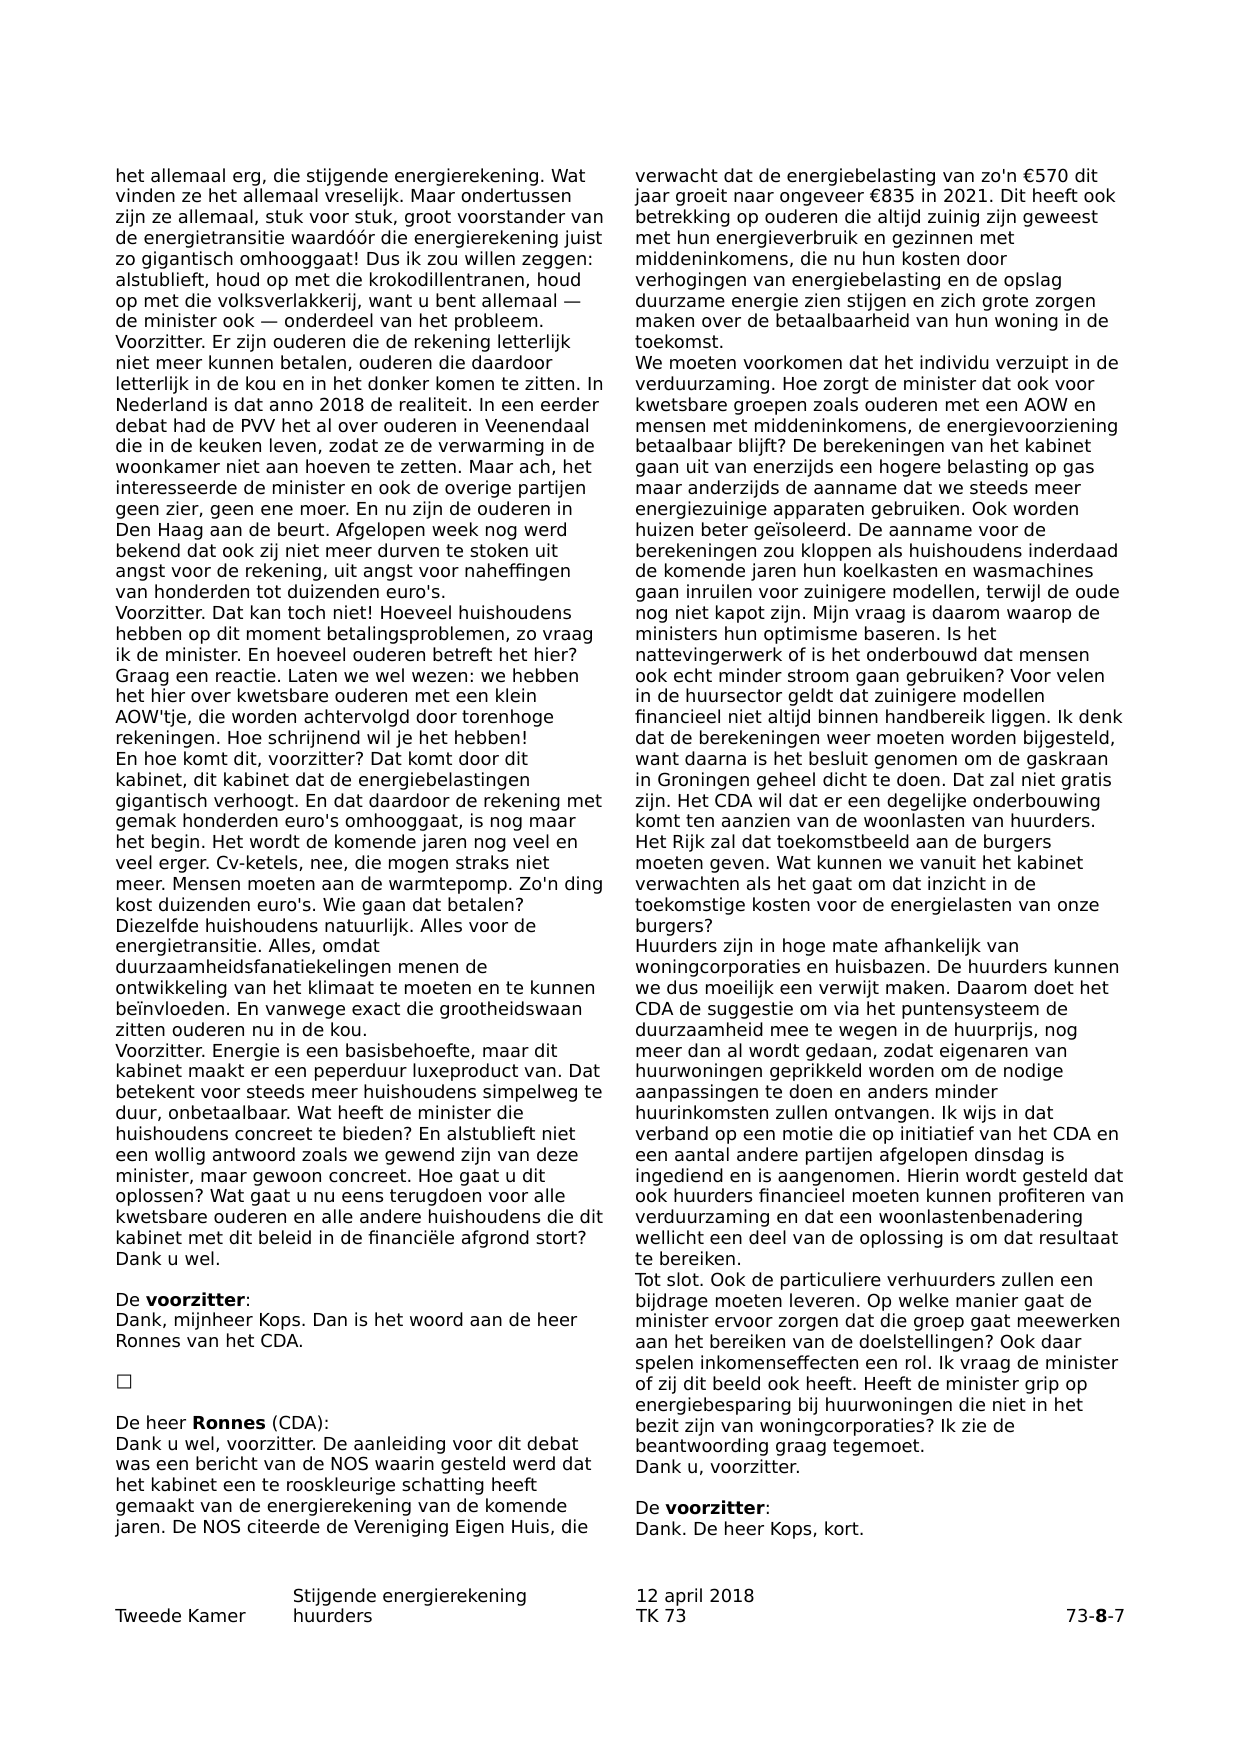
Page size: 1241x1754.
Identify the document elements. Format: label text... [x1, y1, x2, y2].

text Voorzitter. Dat kan toch niet! Hoeveel huishoudens hebben op dit moment betalingsproblemen, zo vraag ik de minister. En hoeveel ouderen betreft het hier? Graag een reactie. Laten we wel wezen: we hebben het hier over kwetsbare ouderen met een klein AOW'tje, die worden achtervolgd door torenhoge rekeningen. Hoe schrijnend wil je het hebben! [115, 603, 605, 749]
text De heer Ronnes (CDA): [115, 1413, 605, 1433]
text Huurders zijn in hoge mate afhankelijk van woningcorporaties en huisbazen. De huurders kunnen we dus moeilijk een verwijt maken. Daarom doet het CDA de suggestie om via het puntensysteem de duurzaamheid mee te wegen in de huurprijs, nog meer dan al wordt gedaan, zodat eigenaren van huurwoningen geprikkeld worden om de nodige aanpassingen te doen en anders minder huurinkomsten zullen ontvangen. Ik wijs in dat verband op een motie die op initiatief van het CDA en een aantal andere partijen afgelopen dinsdag is ingediend en is aangenomen. Hierin wordt gesteld dat ook huurders financieel moeten kunnen profiteren van verduurzaming en dat een woonlastenbenadering wellicht een deel van de oplossing is om dat resultaat te bereiken. [635, 936, 1125, 1269]
text ⬜ [115, 1372, 605, 1393]
text Dank u wel, voorzitter. De aanleiding voor dit debat was een bericht van de NOS waarin gesteld werd dat het kabinet een te rooskleurige schatting heeft gemaakt van de energierekening van de komende jaren. De NOS citeerde de Vereniging Eigen Huis, die [115, 1433, 605, 1537]
text verwacht dat de energiebelasting van zo'n €570 dit jaar groeit naar ongeveer €835 in 2021. Dit heeft ook betrekking op ouderen die altijd zuinig zijn geweest met hun energieverbruik en gezinnen met middeninkomens, die nu hun kosten door verhogingen van energiebelasting en de opslag duurzame energie zien stijgen en zich grote zorgen maken over de betaalbaarheid van hun woning in de toekomst. [635, 165, 1125, 353]
text De voorzitter: [635, 1498, 1125, 1518]
text Voorzitter. Er zijn ouderen die de rekening letterlijk niet meer kunnen betalen, ouderen die daardoor letterlijk in de kou en in het donker komen te zitten. In Nederland is dat anno 2018 de realiteit. In een eerder debat had de PVV het al over ouderen in Veenendaal die in de keuken leven, zodat ze de verwarming in de woonkamer niet aan hoeven te zetten. Maar ach, het interesseerde de minister en ook de overige partijen geen zier, geen ene moer. En nu zijn de ouderen in Den Haag aan de beurt. Afgelopen week nog werd bekend dat ook zij niet meer durven te stoken uit angst voor de rekening, uit angst voor naheffingen van honderden tot duizenden euro's. [115, 332, 605, 603]
text Dank. De heer Kops, kort. [635, 1518, 1125, 1539]
text Dank, mijnheer Kops. Dan is het woord aan de heer Ronnes van het CDA. [115, 1310, 605, 1352]
text We moeten voorkomen dat het individu verzuipt in de verduurzaming. Hoe zorgt de minister dat ook voor kwetsbare groepen zoals ouderen met een AOW en mensen met middeninkomens, de energievoorziening betaalbaar blijft? De berekeningen van het kabinet gaan uit van enerzijds een hogere belasting op gas maar anderzijds de aanname dat we steeds meer energiezuinige apparaten gebruiken. Ook worden huizen beter geïsoleerd. De aanname voor de berekeningen zou kloppen als huishoudens inderdaad de komende jaren hun koelkasten en wasmachines gaan inruilen voor zuinigere modellen, terwijl de oude nog niet kapot zijn. Mijn vraag is daarom waarop de ministers hun optimisme baseren. Is het nattevingerwerk of is het onderbouwd dat mensen ook echt minder stroom gaan gebruiken? Voor velen in de huursector geldt dat zuinigere modellen financieel niet altijd binnen handbereik liggen. Ik denk dat de berekeningen weer moeten worden bijgesteld, want daarna is het besluit genomen om de gaskraan in Groningen geheel dicht te doen. Dat zal niet gratis zijn. Het CDA wil dat er een degelijke onderbouwing komt ten aanzien van de woonlasten van huurders. Het Rijk zal dat toekomstbeeld aan de burgers moeten geven. Wat kunnen we vanuit het kabinet verwachten als het gaat om dat inzicht in de toekomstige kosten voor de energielasten van onze burgers? [635, 353, 1125, 936]
text Dank u, voorzitter. [635, 1457, 1125, 1478]
text De voorzitter: [115, 1289, 605, 1310]
text het allemaal erg, die stijgende energierekening. Wat vinden ze het allemaal vreselijk. Maar ondertussen zijn ze allemaal, stuk voor stuk, groot voorstander van de energietransitie waardóór die energierekening juist zo gigantisch omhooggaat! Dus ik zou willen zeggen: alstublieft, houd op met die krokodillentranen, houd op met die volksverlakkerij, want u bent allemaal — de minister ook — onderdeel van het probleem. [115, 165, 605, 332]
text Tot slot. Ook de particuliere verhuurders zullen een bijdrage moeten leveren. Op welke manier gaat de minister ervoor zorgen dat die groep gaat meewerken aan het bereiken van de doelstellingen? Ook daar spelen inkomenseffecten een rol. Ik vraag de minister of zij dit beeld ook heeft. Heeft de minister grip op energiebesparing bij huurwoningen die niet in het bezit zijn van woningcorporaties? Ik zie de beantwoording graag tegemoet. [635, 1269, 1125, 1457]
text Dank u wel. [115, 1249, 605, 1269]
text Voorzitter. Energie is een basisbehoefte, maar dit kabinet maakt er een peperduur luxeproduct van. Dat betekent voor steeds meer huishoudens simpelweg te duur, onbetaalbaar. Wat heeft de minister die huishoudens concreet te bieden? En alstublieft niet een wollig antwoord zoals we gewend zijn van deze minister, maar gewoon concreet. Hoe gaat u dit oplossen? Wat gaat u nu eens terugdoen voor alle kwetsbare ouderen en alle andere huishoudens die dit kabinet met dit beleid in de financiële afgrond stort? [115, 1040, 605, 1249]
text En hoe komt dit, voorzitter? Dat komt door dit kabinet, dit kabinet dat de energiebelastingen gigantisch verhoogt. En dat daardoor de rekening met gemak honderden euro's omhooggaat, is nog maar het begin. Het wordt de komende jaren nog veel en veel erger. Cv-ketels, nee, die mogen straks niet meer. Mensen moeten aan de warmtepomp. Zo'n ding kost duizenden euro's. Wie gaan dat betalen? Diezelfde huishoudens natuurlijk. Alles voor de energietransitie. Alles, omdat duurzaamheidsfanatiekelingen menen de ontwikkeling van het klimaat te moeten en te kunnen beïnvloeden. En vanwege exact die grootheidswaan zitten ouderen nu in de kou. [115, 749, 605, 1040]
